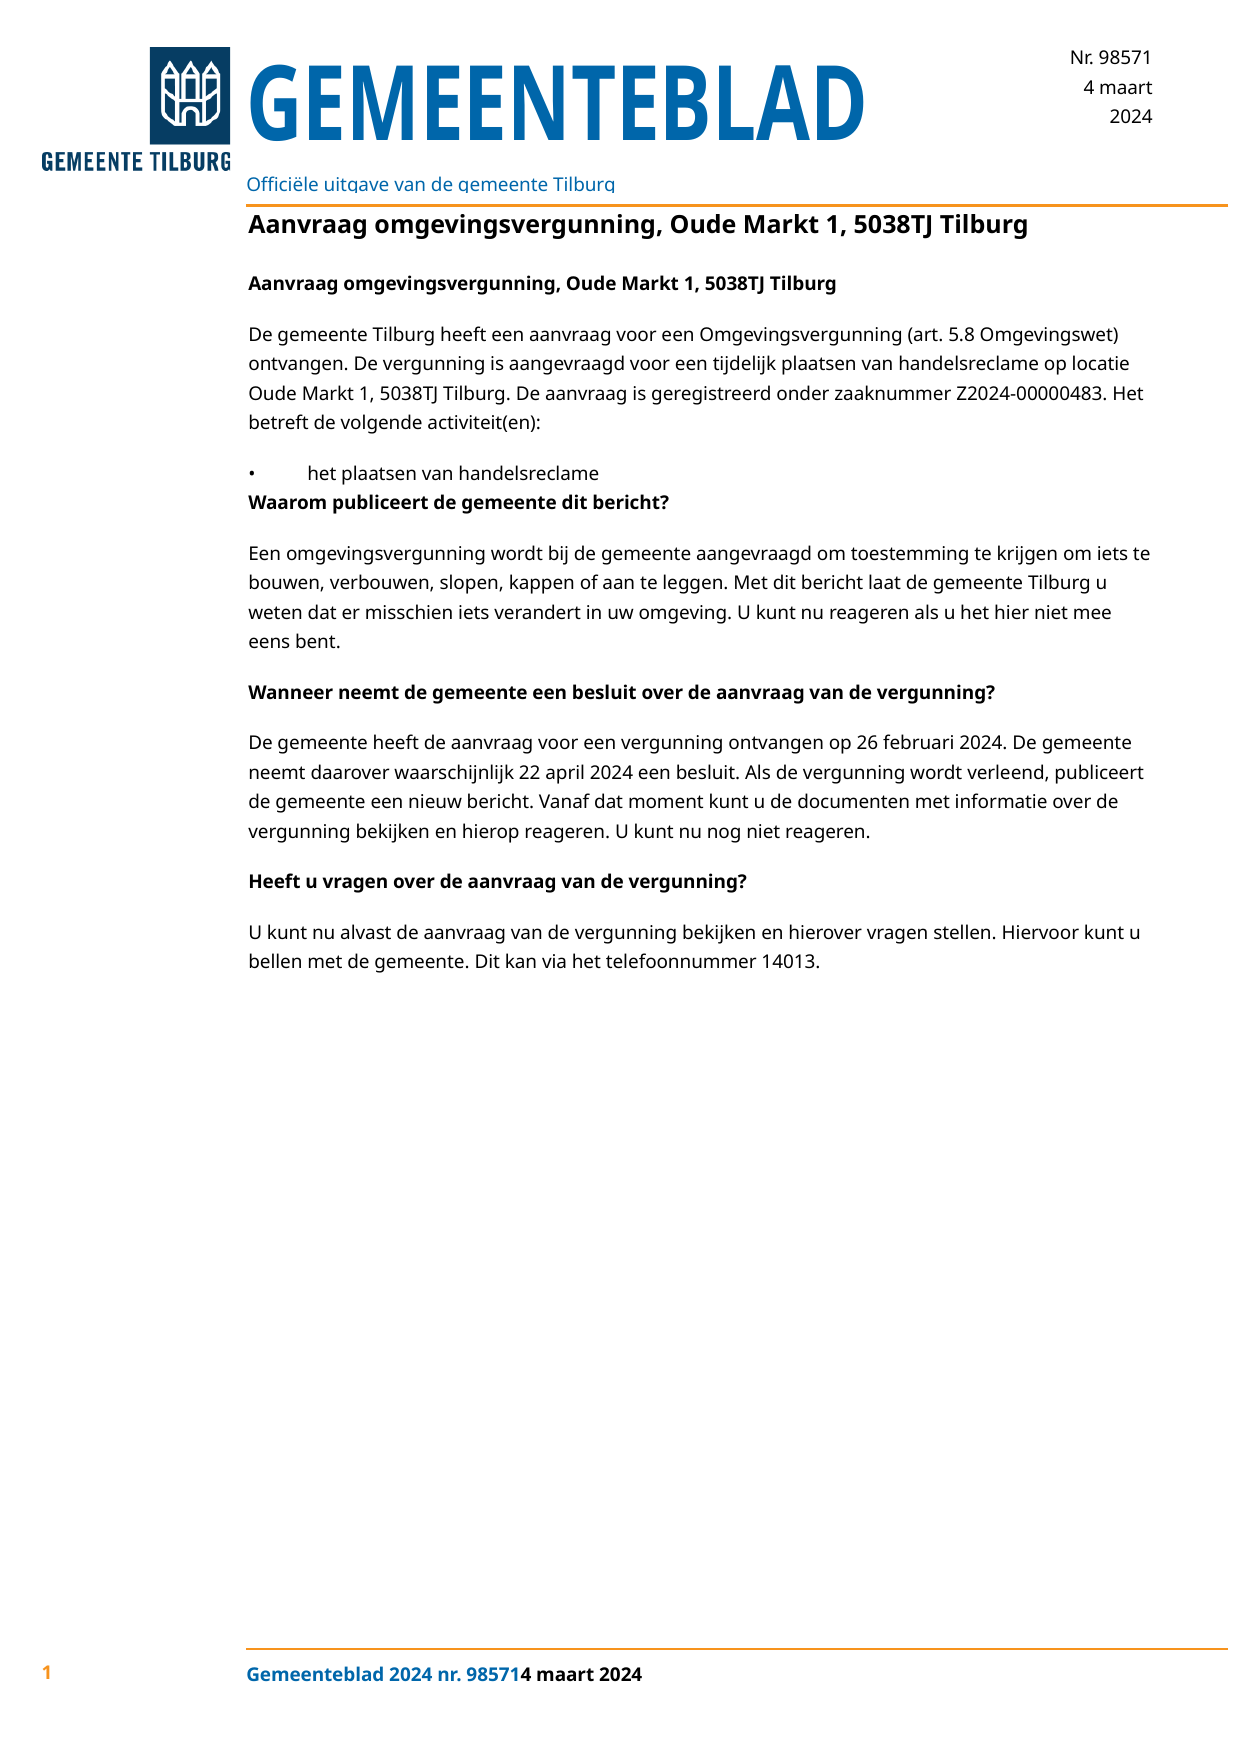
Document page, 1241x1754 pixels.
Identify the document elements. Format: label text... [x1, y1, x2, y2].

picture [41, 47, 231, 172]
text Een omgevingsvergunning wordt bij de gemeente aangevraagd om toestemming te krijgen om iets te bouwen, verbouwen, slopen, kappen of aan te leggen. Met dit bericht laat de gemeente Tilburg u weten dat er misschien iets verandert in uw omgeving. U kunt nu reageren als u het hier niet mee eens bent. [248, 540, 1152, 654]
text De gemeente Tilburg heeft een aanvraag voor een Omgevingsvergunning (art. 5.8 Omgevingswet) ontvangen. De vergunning is aangevraagd voor een tijdelijk plaatsen van handelsreclame op locatie Oude Markt 1, 5038TJ Tilburg. De aanvraag is geregistreerd onder zaaknummer Z2024-00000483. Het betreft de volgende activiteit(en): [248, 321, 1152, 435]
text Wanneer neemt de gemeente een besluit over de aanvraag van de vergunning? [248, 679, 1152, 705]
text Waarom publiceert de gemeente dit bericht? [248, 489, 1152, 515]
text Aanvraag omgevingsvergunning, Oude Markt 1, 5038TJ Tilburg [248, 270, 1152, 296]
text De gemeente heeft de aanvraag voor een vergunning ontvangen op 26 februari 2024. De gemeente neemt daarover waarschijnlijk 22 april 2024 een besluit. Als de vergunning wordt verleend, publiceert de gemeente een nieuw bericht. Vanaf dat moment kunt u de documenten met informatie over de vergunning bekijken en hierop reageren. U kunt nu nog niet reageren. [248, 729, 1152, 844]
text U kunt nu alvast de aanvraag van de vergunning bekijken en hierover vragen stellen. Hiervoor kunt u bellen met de gemeente. Dit kan via het telefoonnummer 14013. [248, 919, 1152, 974]
text Aanvraag omgevingsvergunning, Oude Markt 1, 5038TJ Tilburg [248, 207, 1152, 241]
list het plaatsen van handelsreclame [248, 460, 1152, 486]
text Heeft u vragen over de aanvraag van de vergunning? [248, 869, 1152, 894]
